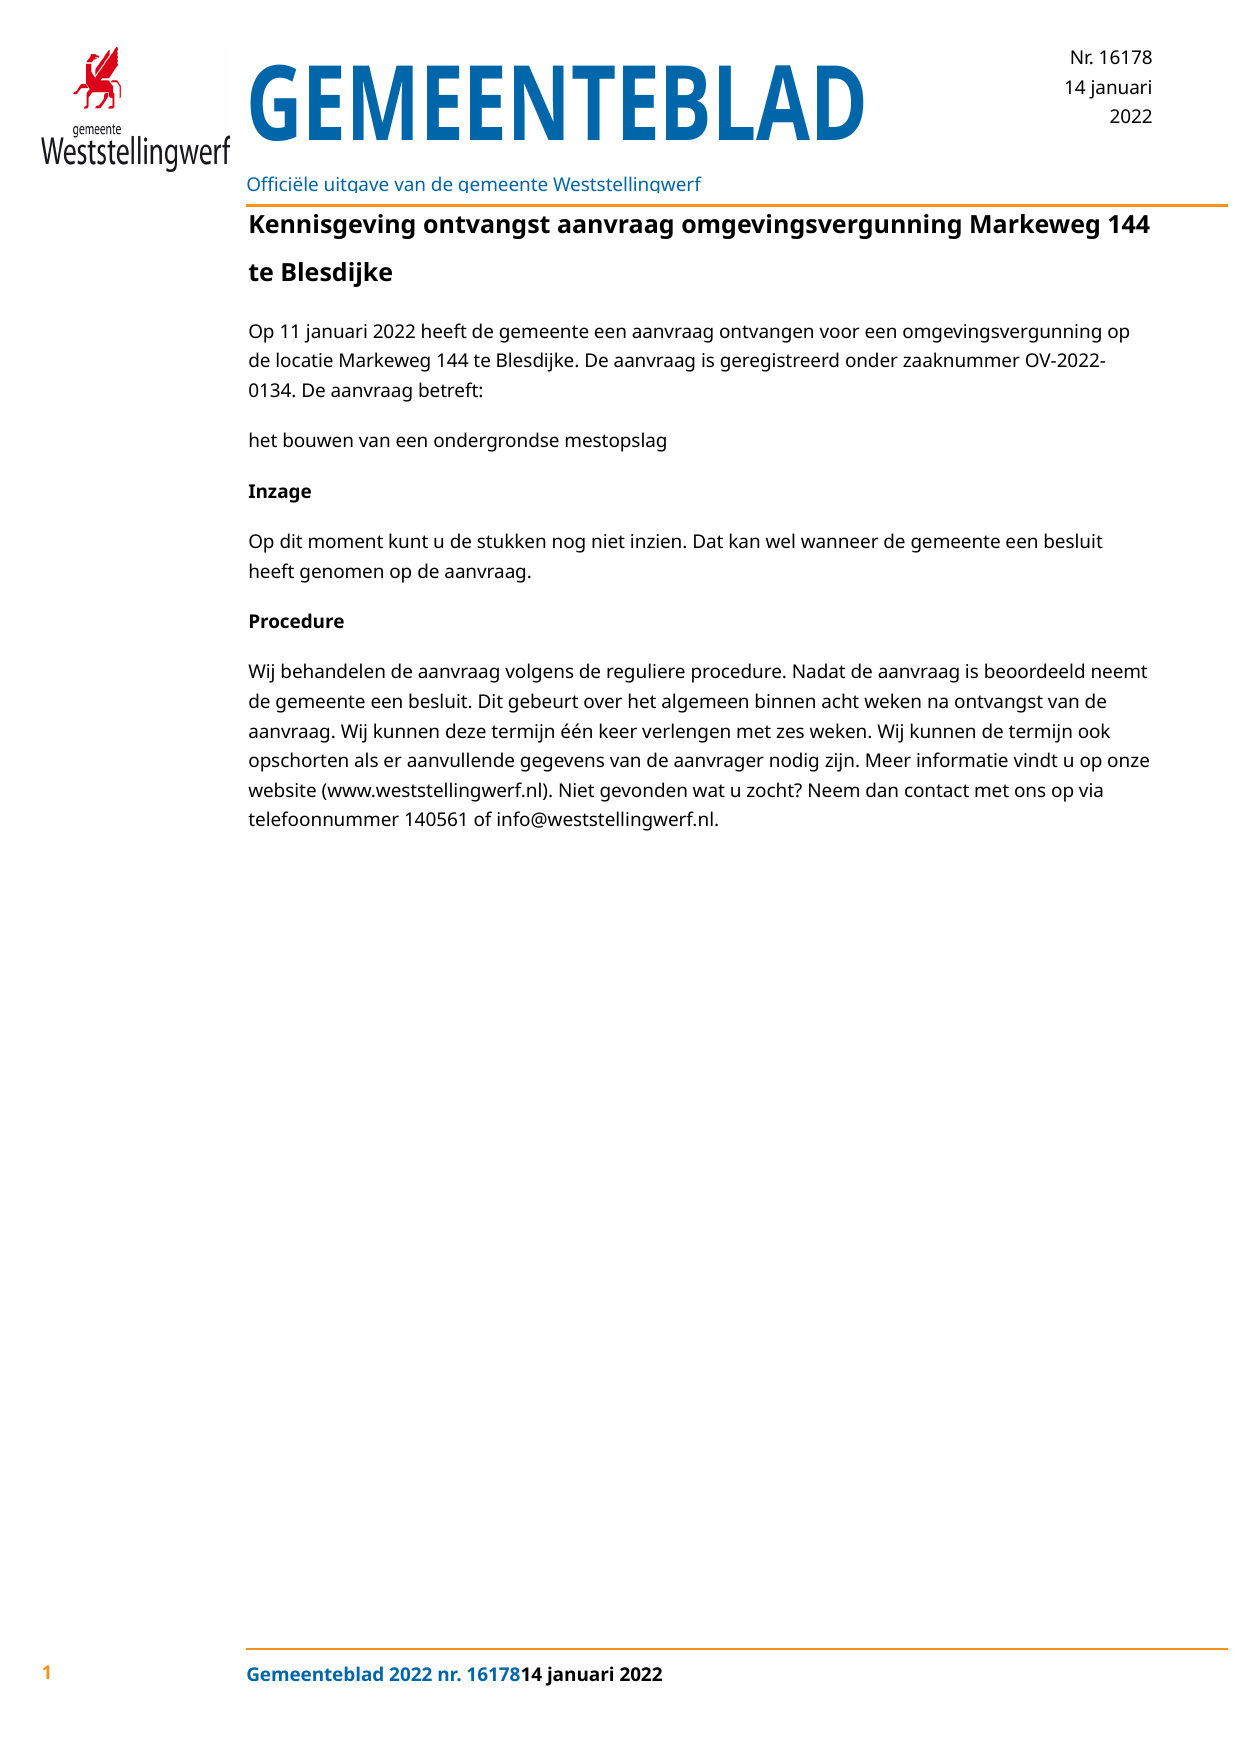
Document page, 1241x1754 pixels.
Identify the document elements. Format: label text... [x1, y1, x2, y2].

text Kennisgeving ontvangst aanvraag omgevingsvergunning Markeweg 144 te Blesdijke [248, 207, 1152, 288]
text Inzage [248, 478, 1152, 504]
text Procedure [248, 608, 1152, 634]
text Op 11 januari 2022 heeft de gemeente een aanvraag ontvangen voor een omgevingsvergunning op de locatie Markeweg 144 te Blesdijke. De aanvraag is geregistreerd onder zaaknummer OV-2022-0134. De aanvraag betreft: [248, 318, 1152, 403]
text Wij behandelen de aanvraag volgens de reguliere procedure. Nadat de aanvraag is beoordeeld neemt de gemeente een besluit. Dit gebeurt over het algemeen binnen acht weken na ontvangst van de aanvraag. Wij kunnen deze termijn één keer verlengen met zes weken. Wij kunnen de termijn ook opschorten als er aanvullende gegevens van de aanvrager nodig zijn. Meer informatie vindt u op onze website (www.weststellingwerf.nl). Niet gevonden wat u zocht? Neem dan contact met ons op via telefoonnummer 140561 of info@weststellingwerf.nl. [248, 659, 1152, 832]
text Op dit moment kunt u de stukken nog niet inzien. Dat kan wel wanneer de gemeente een besluit heeft genomen op de aanvraag. [248, 528, 1152, 584]
picture [41, 47, 231, 172]
text het bouwen van een ondergrondse mestopslag [248, 427, 1152, 453]
